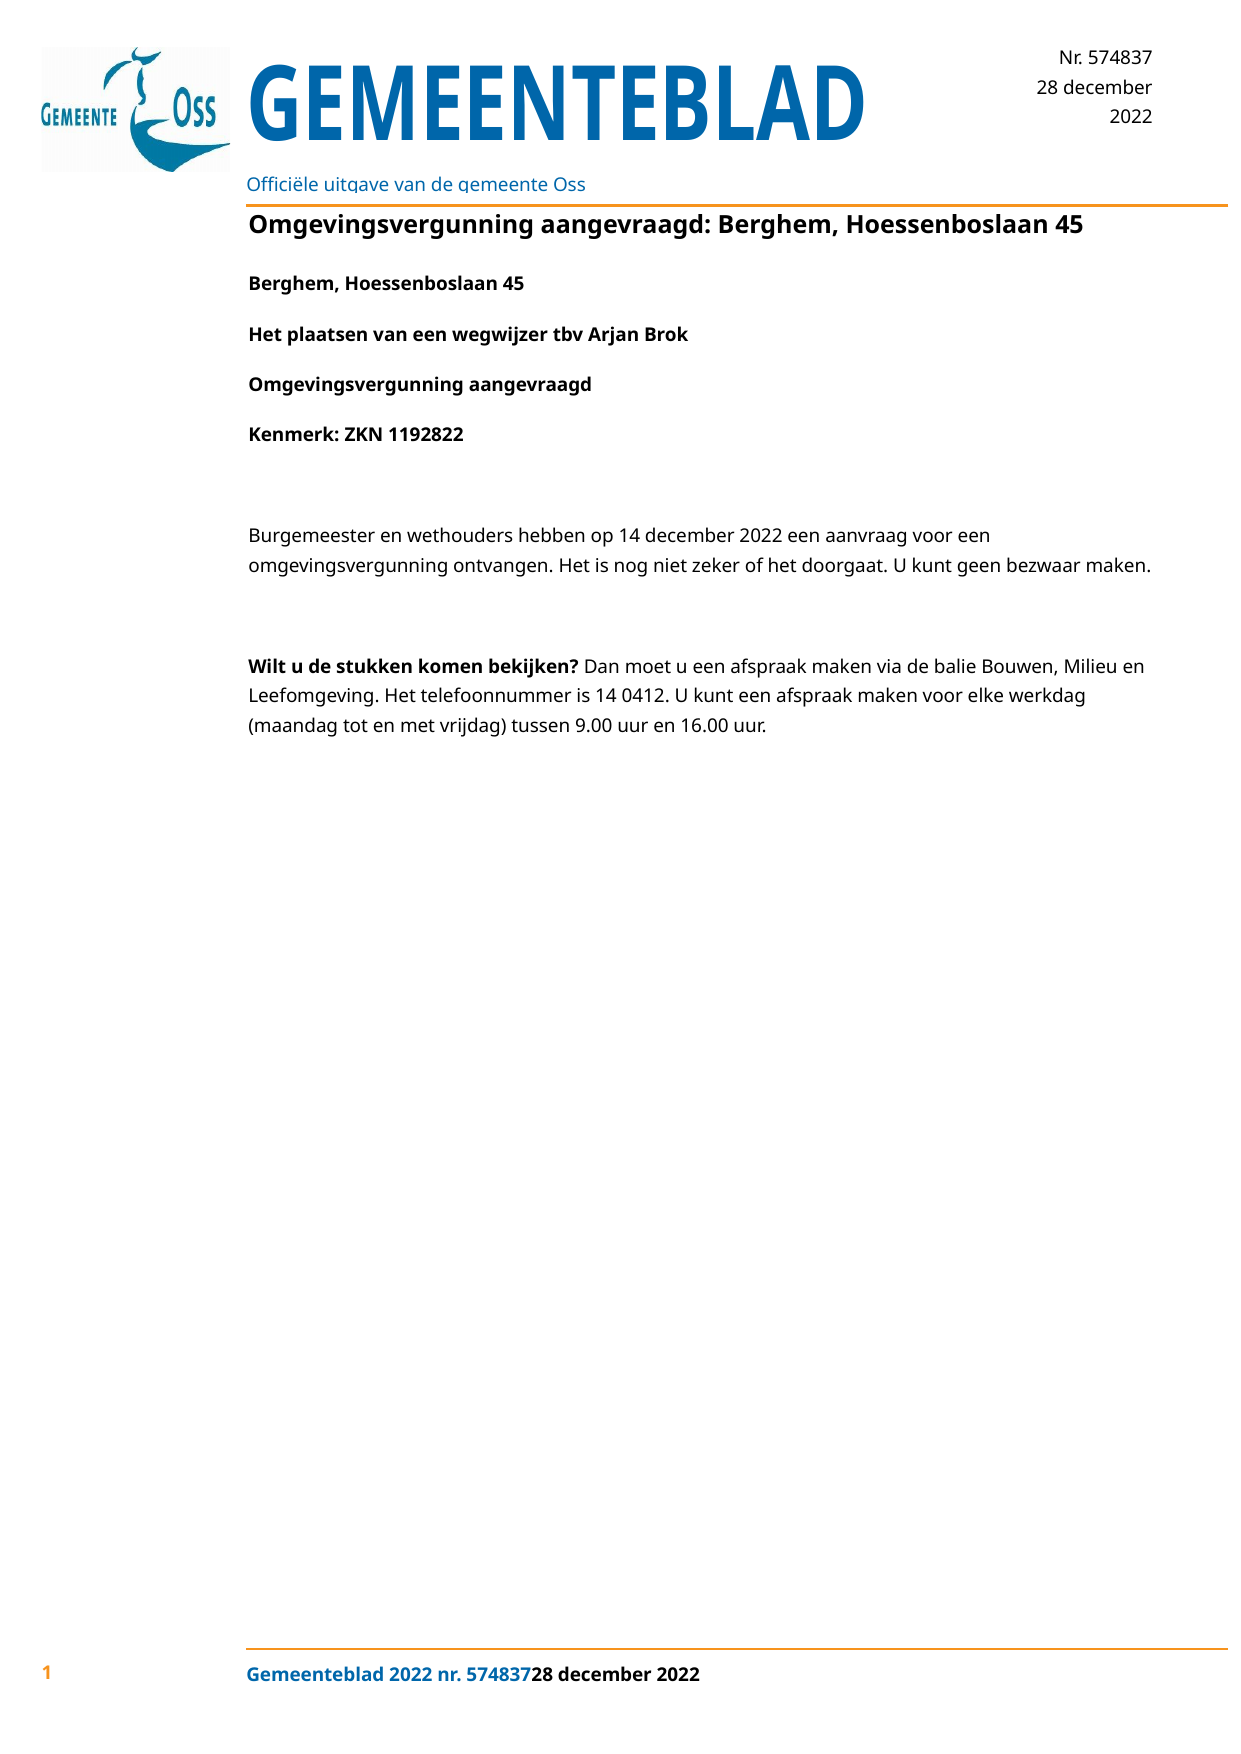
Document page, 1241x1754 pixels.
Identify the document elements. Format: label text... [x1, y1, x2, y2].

text Burgemeester en wethouders hebben op 14 december 2022 een aanvraag voor een omgevingsvergunning ontvangen. Het is nog niet zeker of het doorgaat. U kunt geen bezwaar maken. [248, 522, 1152, 578]
text Wilt u de stukken komen bekijken? Dan moet u een afspraak maken via de balie Bouwen, Milieu en Leefomgeving. Het telefoonnummer is 14 0412. U kunt een afspraak maken voor elke werkdag (maandag tot en met vrijdag) tussen 9.00 uur en 16.00 uur. [248, 653, 1152, 738]
text Berghem, Hoessenboslaan 45 [248, 270, 1152, 296]
text Omgevingsvergunning aangevraagd: Berghem, Hoessenboslaan 45 [248, 207, 1152, 241]
picture [41, 47, 231, 172]
text Kenmerk: ZKN 1192822 [248, 422, 1152, 447]
text Het plaatsen van een wegwijzer tbv Arjan Brok [248, 321, 1152, 346]
text Omgevingsvergunning aangevraagd [248, 371, 1152, 397]
